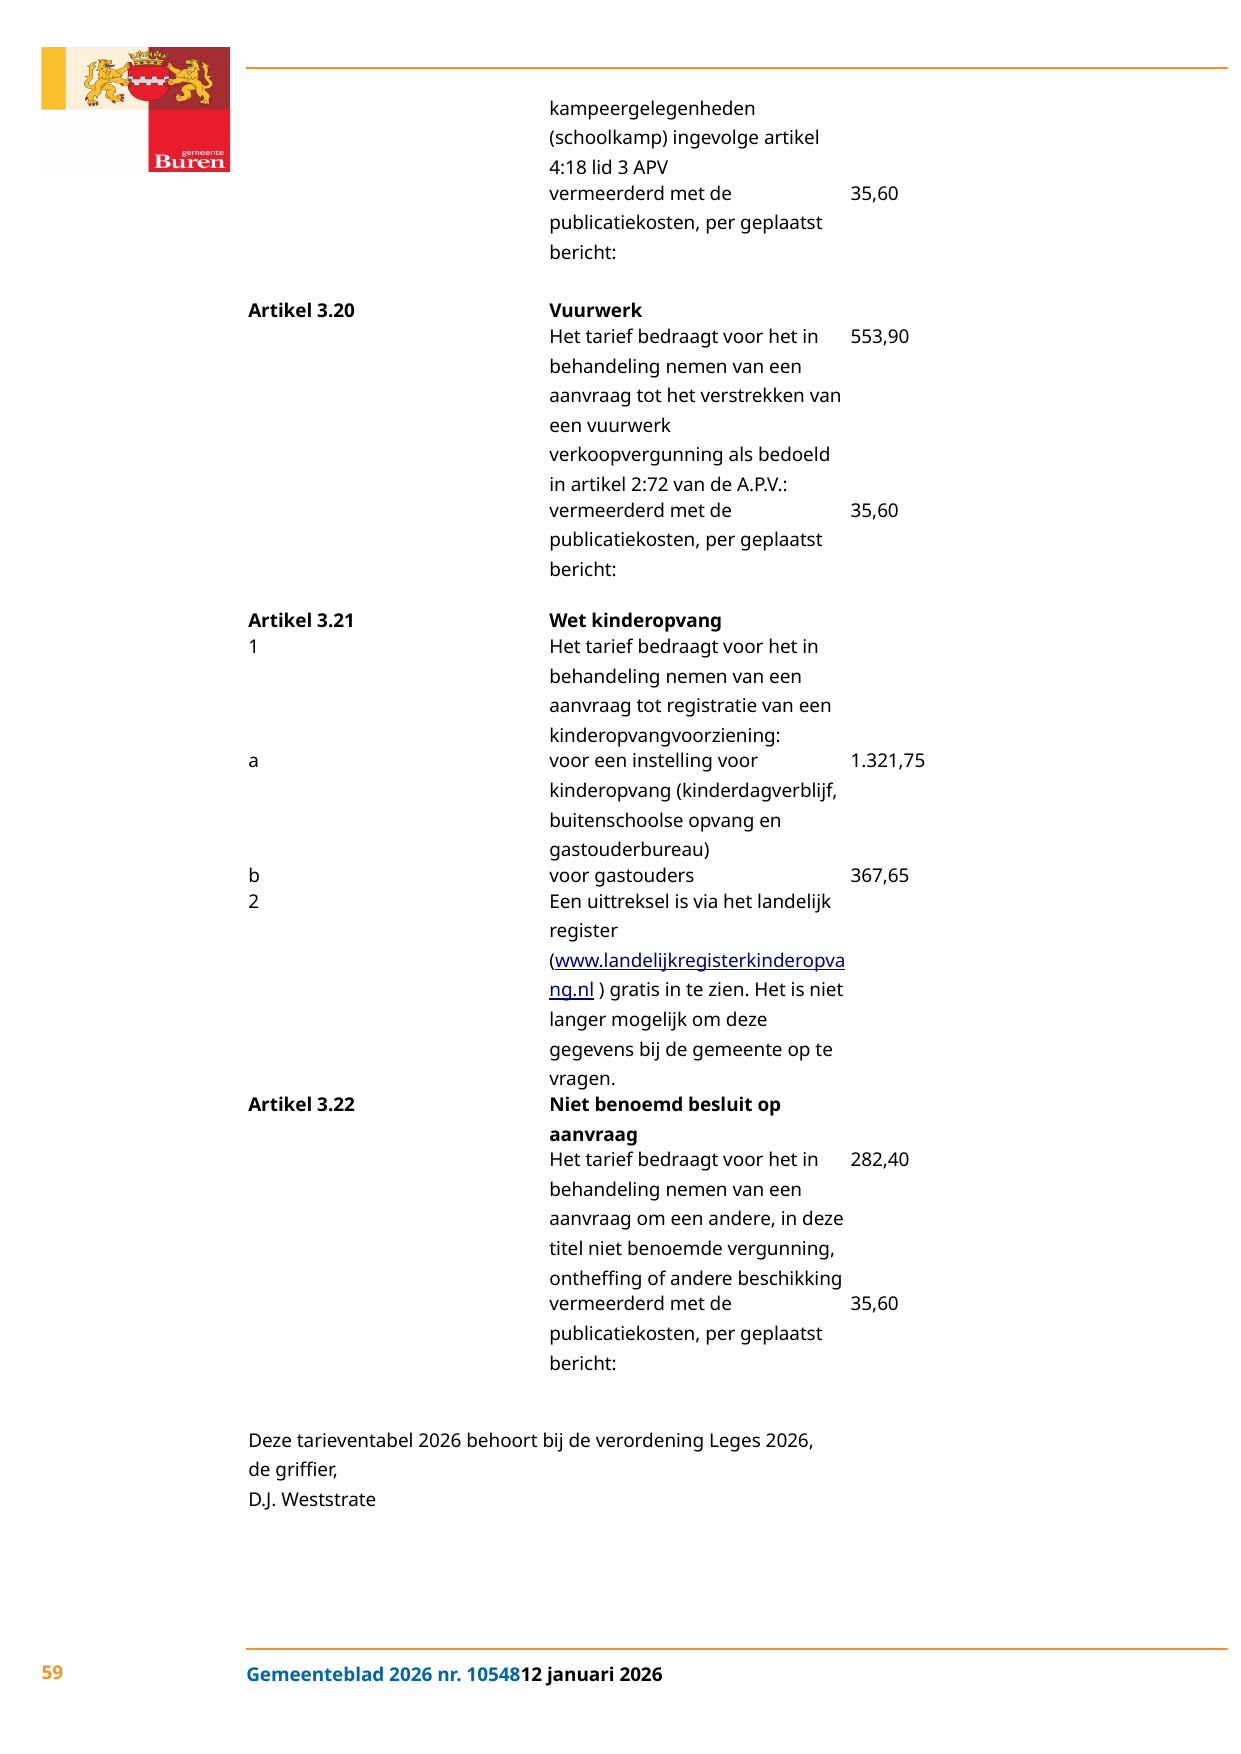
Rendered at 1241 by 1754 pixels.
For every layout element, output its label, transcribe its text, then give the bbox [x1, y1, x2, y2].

table_cell Wet kinderopvang [549, 608, 850, 633]
table_cell vermeerderd met de publicatiekosten, per geplaatst bericht: [549, 497, 850, 582]
table_cell [850, 1091, 1152, 1146]
table_cell [248, 1375, 549, 1401]
table_cell 282,40 [850, 1146, 1152, 1291]
table_cell 1 [248, 633, 549, 748]
table_cell [248, 180, 549, 264]
table_cell [549, 1401, 850, 1427]
table_cell 2 [248, 888, 549, 1091]
table_cell [850, 888, 1152, 1091]
table_cell 35,60 [850, 1291, 1152, 1375]
table_cell 1.321,75 [850, 748, 1152, 862]
table_cell Deze tarieventabel 2026 behoort bij de verordening Leges 2026, de griffier, D.J. Weststrate [248, 1427, 850, 1512]
table_cell vermeerderd met de publicatiekosten, per geplaatst bericht: [549, 1291, 850, 1375]
table_cell [248, 1146, 549, 1291]
table_cell [850, 608, 1152, 633]
table_cell 35,60 [850, 497, 1152, 582]
table_cell voor een instelling voor kinderopvang (kinderdagverblijf, buitenschoolse opvang en gastouderbureau) [549, 748, 850, 862]
table_cell voor gastouders [549, 862, 850, 888]
table_cell Artikel 3.22 [248, 1091, 549, 1146]
table_cell 553,90 [850, 323, 1152, 497]
table_cell a [248, 748, 549, 862]
table_cell Een uittreksel is via het landelijk register (www.landelijkregisterkinderopvang.nl ) gratis in te zien. Het is niet langer mogelijk om deze gegevens bij de gemeente op te vragen. [549, 888, 850, 1091]
table_cell [549, 582, 850, 607]
table_header Artikel 3.20 [248, 298, 549, 323]
table_cell vermeerderd met de publicatiekosten, per geplaatst bericht: [549, 180, 850, 264]
table_cell Artikel 3.21 [248, 608, 549, 633]
table_cell b [248, 862, 549, 888]
table_cell [850, 95, 1152, 180]
table_cell [850, 1427, 1152, 1512]
table_cell [248, 1401, 549, 1427]
table_cell 35,60 [850, 180, 1152, 264]
table_header [850, 298, 1152, 323]
table_cell [850, 582, 1152, 607]
table_cell [549, 1375, 850, 1401]
table_cell Het tarief bedraagt voor het in behandeling nemen van een aanvraag om een andere, in deze titel niet benoemde vergunning, ontheffing of andere beschikking [549, 1146, 850, 1291]
table_cell [850, 633, 1152, 748]
table_cell [248, 1291, 549, 1375]
table_cell [248, 95, 549, 180]
table_cell [850, 1375, 1152, 1401]
table_cell [248, 323, 549, 497]
table_cell kampeergelegenheden (schoolkamp) ingevolge artikel 4:18 lid 3 APV [549, 95, 850, 180]
table_cell [850, 1401, 1152, 1427]
table_cell [248, 582, 549, 607]
picture [41, 47, 231, 172]
table_header Vuurwerk [549, 298, 850, 323]
table_cell [248, 497, 549, 582]
table_cell Het tarief bedraagt voor het in behandeling nemen van een aanvraag tot het verstrekken van een vuurwerk verkoopvergunning als bedoeld in artikel 2:72 van de A.P.V.: [549, 323, 850, 497]
table_cell Het tarief bedraagt voor het in behandeling nemen van een aanvraag tot registratie van een kinderopvangvoorziening: [549, 633, 850, 748]
table_cell 367,65 [850, 862, 1152, 888]
table_cell Niet benoemd besluit op aanvraag [549, 1091, 850, 1146]
